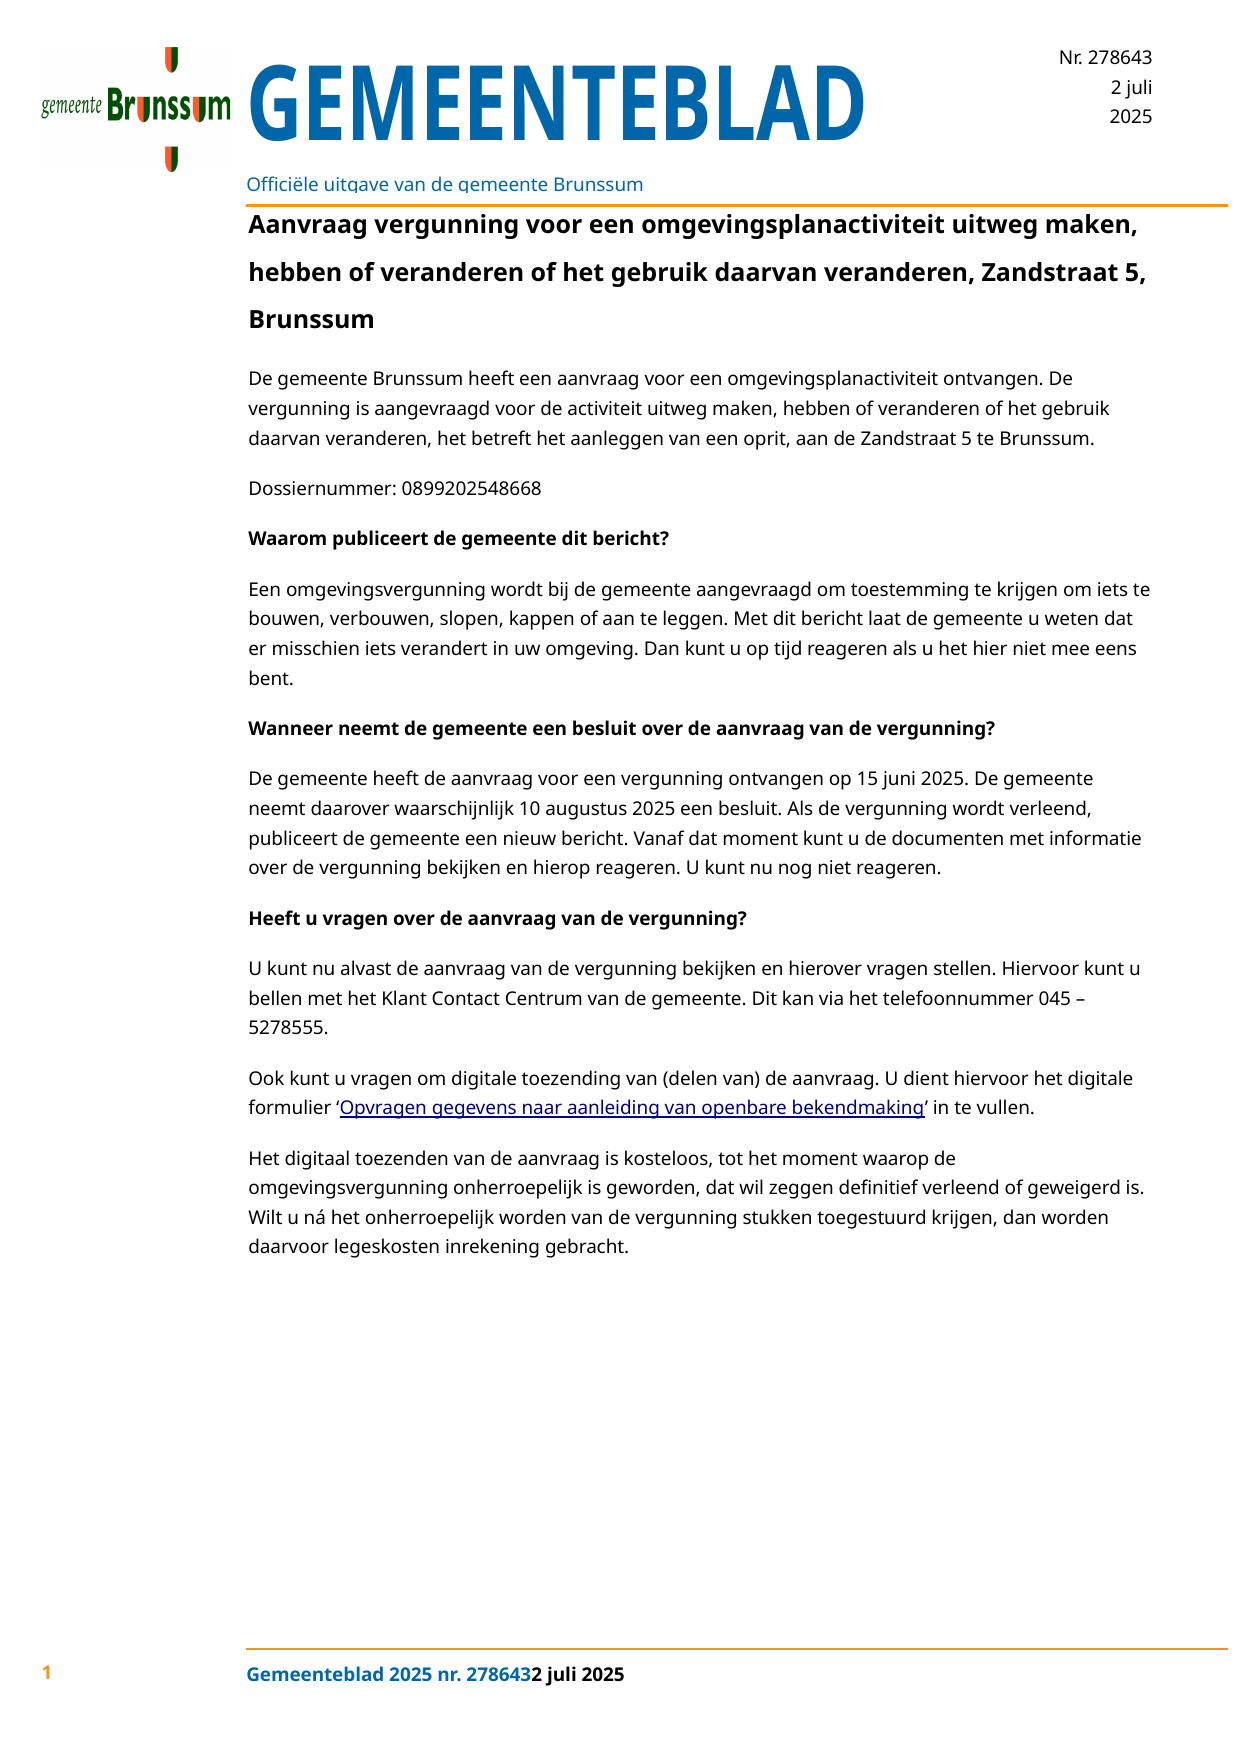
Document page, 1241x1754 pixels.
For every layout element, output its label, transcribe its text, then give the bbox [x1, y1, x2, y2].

text De gemeente Brunssum heeft een aanvraag voor een omgevingsplanactiviteit ontvangen. De vergunning is aangevraagd voor de activiteit uitweg maken, hebben of veranderen of het gebruik daarvan veranderen, het betreft het aanleggen van een oprit, aan de Zandstraat 5 te Brunssum. [248, 366, 1152, 450]
text Aanvraag vergunning voor een omgevingsplanactiviteit uitweg maken, hebben of veranderen of het gebruik daarvan veranderen, Zandstraat 5, Brunssum [248, 207, 1152, 336]
text De gemeente heeft de aanvraag voor een vergunning ontvangen op 15 juni 2025. De gemeente neemt daarover waarschijnlijk 10 augustus 2025 een besluit. Als de vergunning wordt verleend, publiceert de gemeente een nieuw bericht. Vanaf dat moment kunt u de documenten met informatie over de vergunning bekijken en hierop reageren. U kunt nu nog niet reageren. [248, 766, 1152, 880]
text Heeft u vragen over de aanvraag van de vergunning? [248, 905, 1152, 930]
picture [41, 47, 231, 172]
text Het digitaal toezenden van de aanvraag is kosteloos, tot het moment waarop de omgevingsvergunning onherroepelijk is geworden, dat wil zeggen definitief verleend of geweigerd is. Wilt u ná het onherroepelijk worden van de vergunning stukken toegestuurd krijgen, dan worden daarvoor legeskosten inrekening gebracht. [248, 1145, 1152, 1259]
text Dossiernummer: 0899202548668 [248, 475, 1152, 501]
text Waarom publiceert de gemeente dit bericht? [248, 526, 1152, 551]
text Een omgevingsvergunning wordt bij de gemeente aangevraagd om toestemming te krijgen om iets te bouwen, verbouwen, slopen, kappen of aan te leggen. Met dit bericht laat de gemeente u weten dat er misschien iets verandert in uw omgeving. Dan kunt u op tijd reageren als u het hier niet mee eens bent. [248, 576, 1152, 690]
text Wanneer neemt de gemeente een besluit over de aanvraag van de vergunning? [248, 715, 1152, 741]
text U kunt nu alvast de aanvraag van de vergunning bekijken en hierover vragen stellen. Hiervoor kunt u bellen met het Klant Contact Centrum van de gemeente. Dit kan via het telefoonnummer 045 – 5278555. [248, 955, 1152, 1040]
text Ook kunt u vragen om digitale toezending van (delen van) de aanvraag. U dient hiervoor het digitale formulier ‘Opvragen gegevens naar aanleiding van openbare bekendmaking’ in te vullen. [248, 1065, 1152, 1120]
